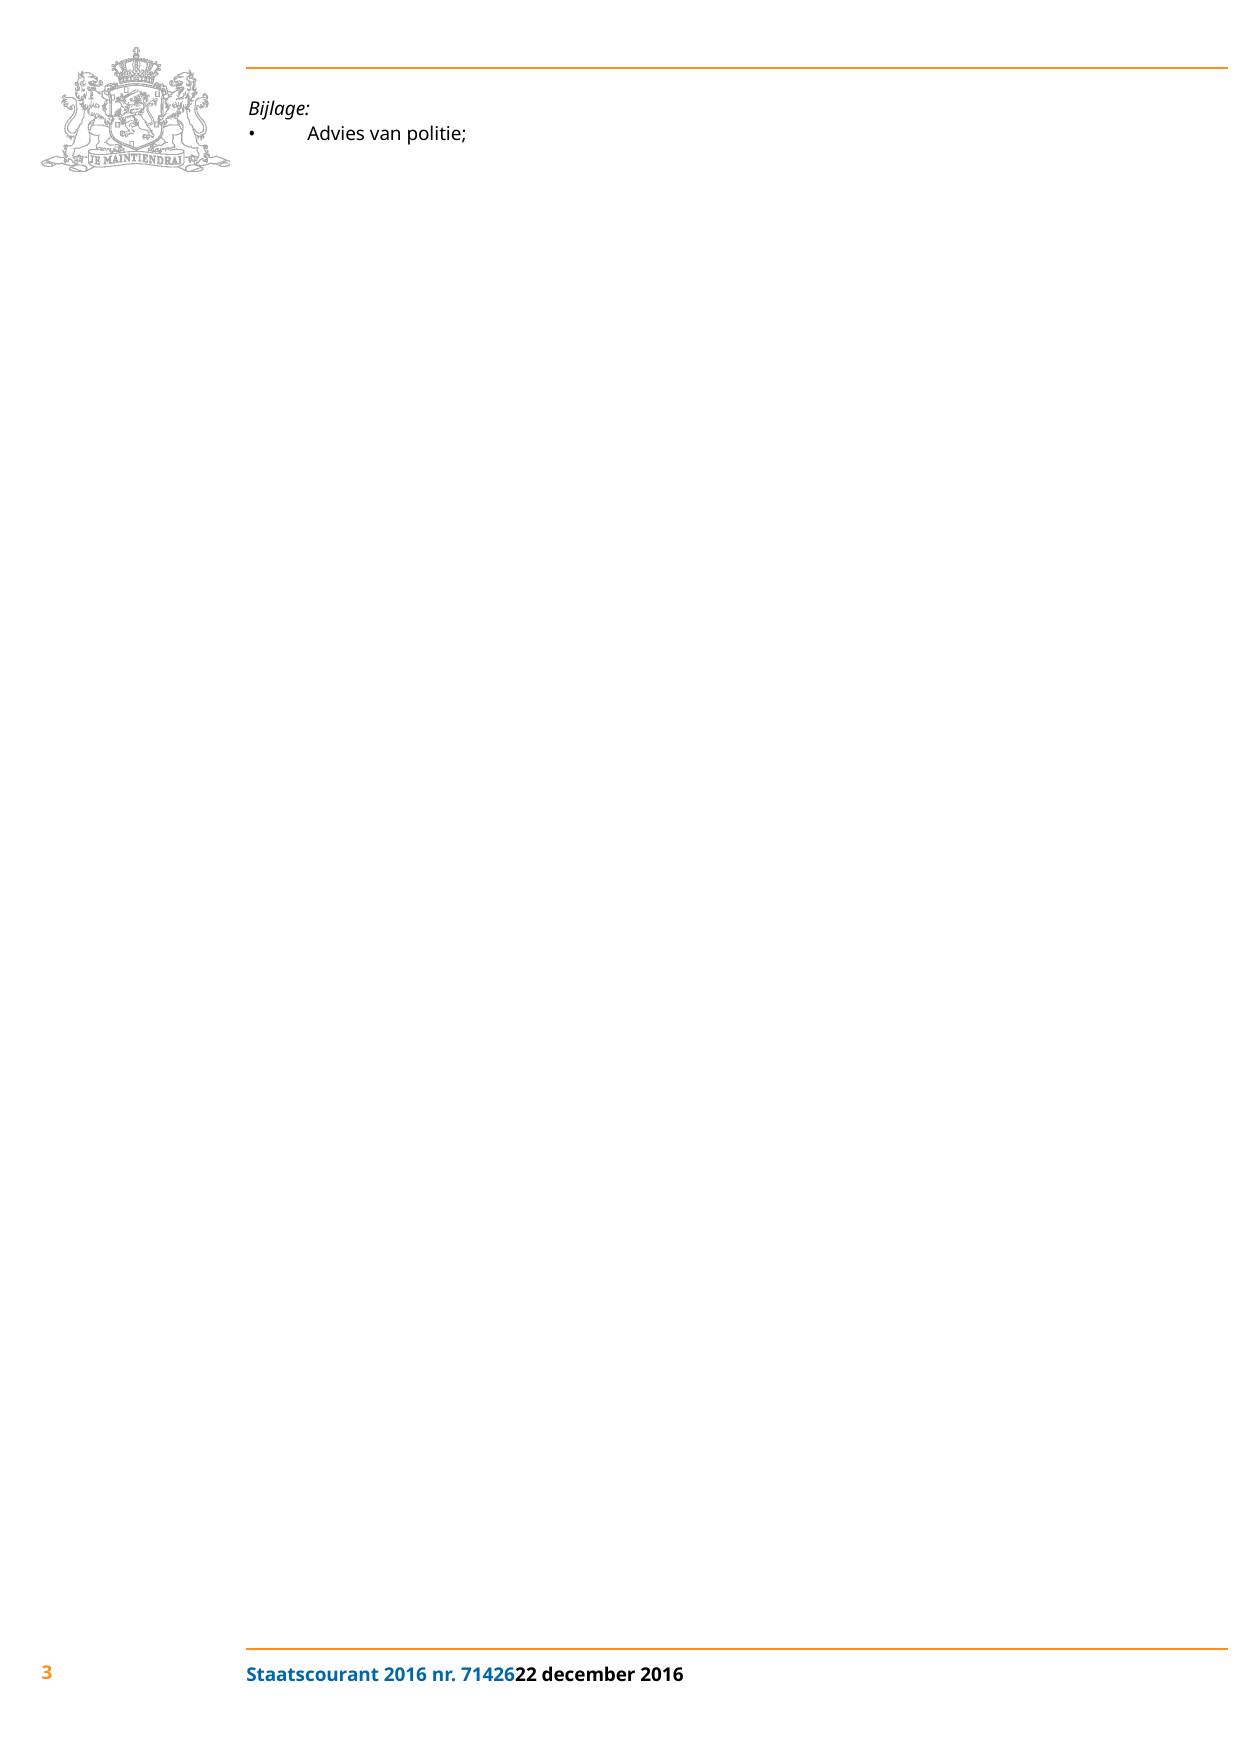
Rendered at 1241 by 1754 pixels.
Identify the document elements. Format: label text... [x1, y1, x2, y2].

text Bijlage: [248, 95, 1152, 121]
picture [41, 47, 231, 172]
list Advies van politie; [248, 121, 1152, 146]
